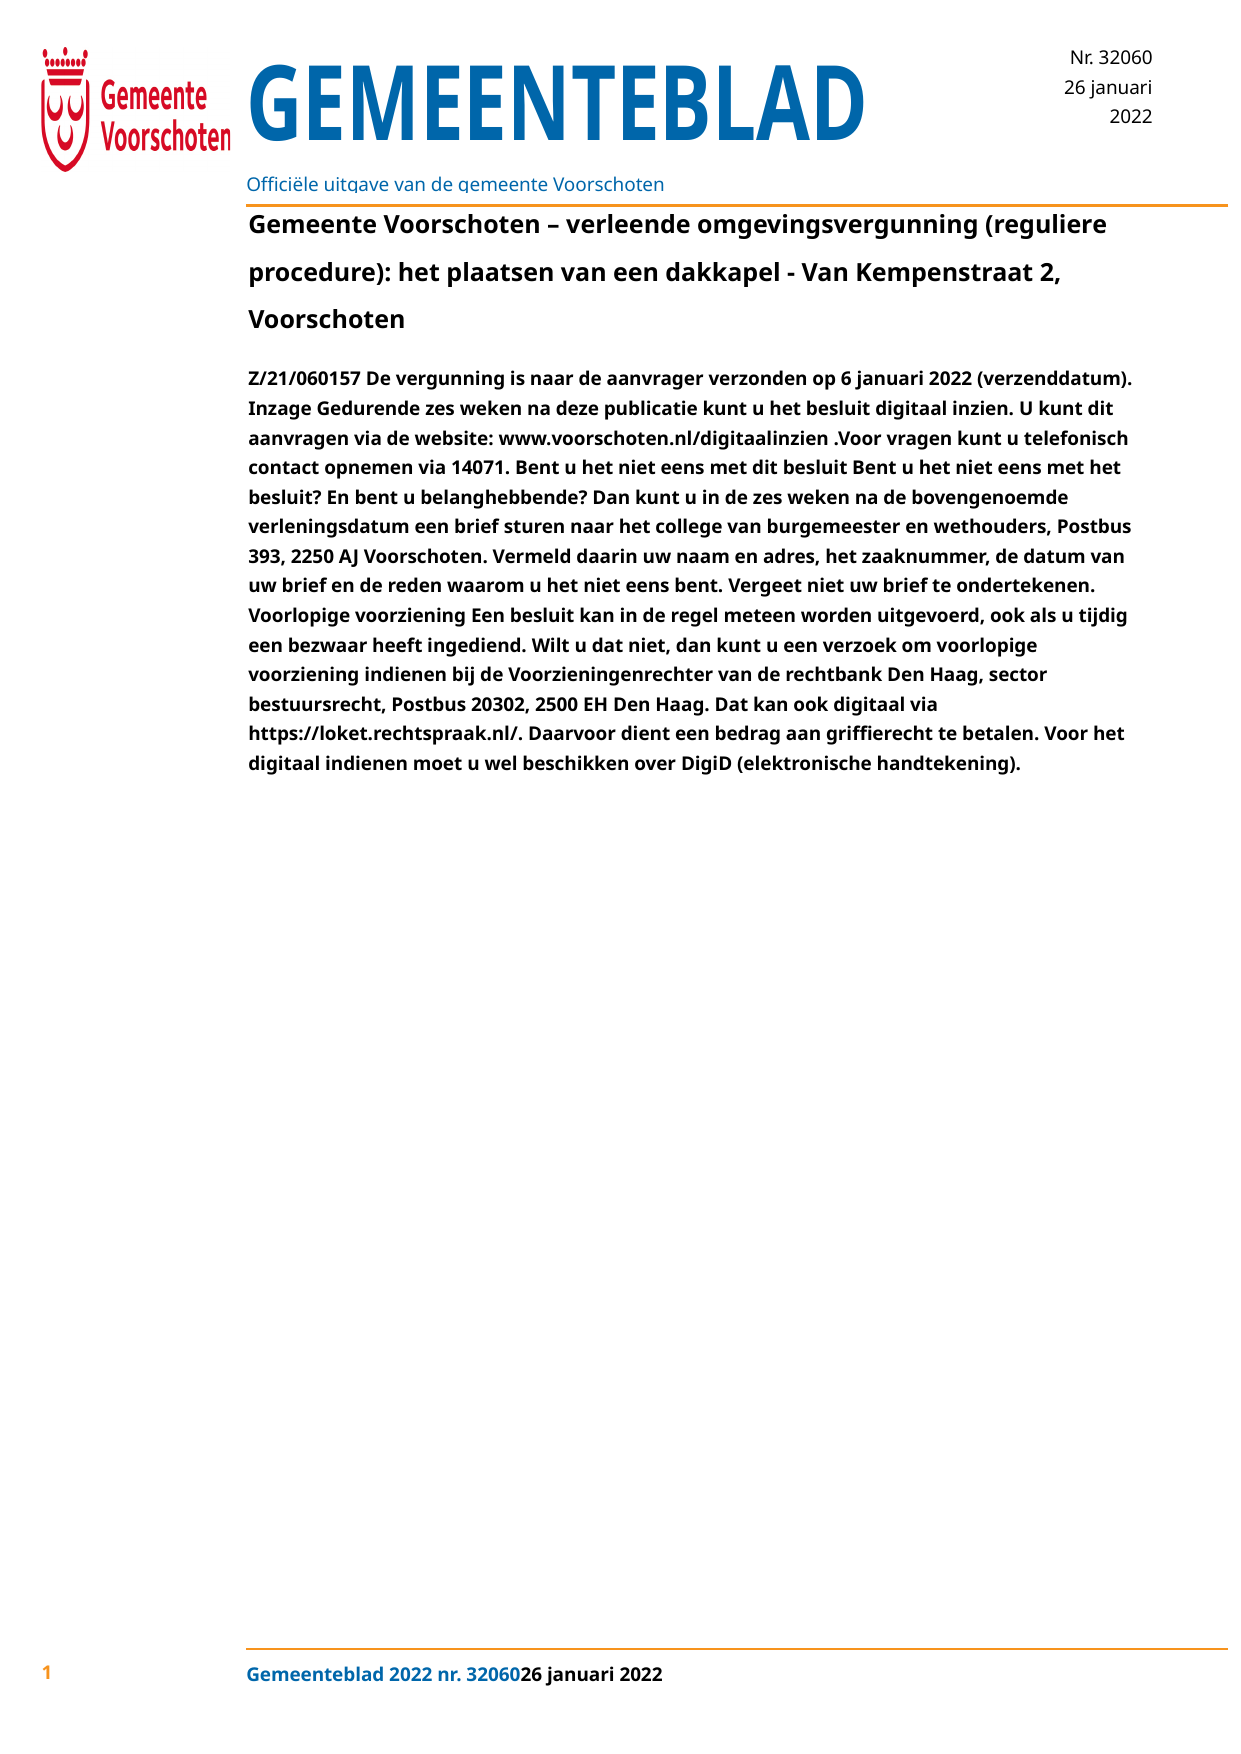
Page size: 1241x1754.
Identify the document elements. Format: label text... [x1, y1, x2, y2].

text Gemeente Voorschoten – verleende omgevingsvergunning (reguliere procedure): het plaatsen van een dakkapel - Van Kempenstraat 2, Voorschoten [248, 207, 1152, 336]
text Z/21/060157 De vergunning is naar de aanvrager verzonden op 6 januari 2022 (verzenddatum). Inzage Gedurende zes weken na deze publicatie kunt u het besluit digitaal inzien. U kunt dit aanvragen via de website: www.voorschoten.nl/digitaalinzien .Voor vragen kunt u telefonisch contact opnemen via 14071. Bent u het niet eens met dit besluit Bent u het niet eens met het besluit? En bent u belanghebbende? Dan kunt u in de zes weken na de bovengenoemde verleningsdatum een brief sturen naar het college van burgemeester en wethouders, Postbus 393, 2250 AJ Voorschoten. Vermeld daarin uw naam en adres, het zaaknummer, de datum van uw brief en de reden waarom u het niet eens bent. Vergeet niet uw brief te ondertekenen. Voorlopige voorziening Een besluit kan in de regel meteen worden uitgevoerd, ook als u tijdig een bezwaar heeft ingediend. Wilt u dat niet, dan kunt u een verzoek om voorlopige voorziening indienen bij de Voorzieningenrechter van de rechtbank Den Haag, sector bestuursrecht, Postbus 20302, 2500 EH Den Haag. Dat kan ook digitaal via https://loket.rechtspraak.nl/. Daarvoor dient een bedrag aan griffierecht te betalen. Voor het digitaal indienen moet u wel beschikken over DigiD (elektronische handtekening). [248, 366, 1152, 776]
picture [41, 47, 231, 172]
